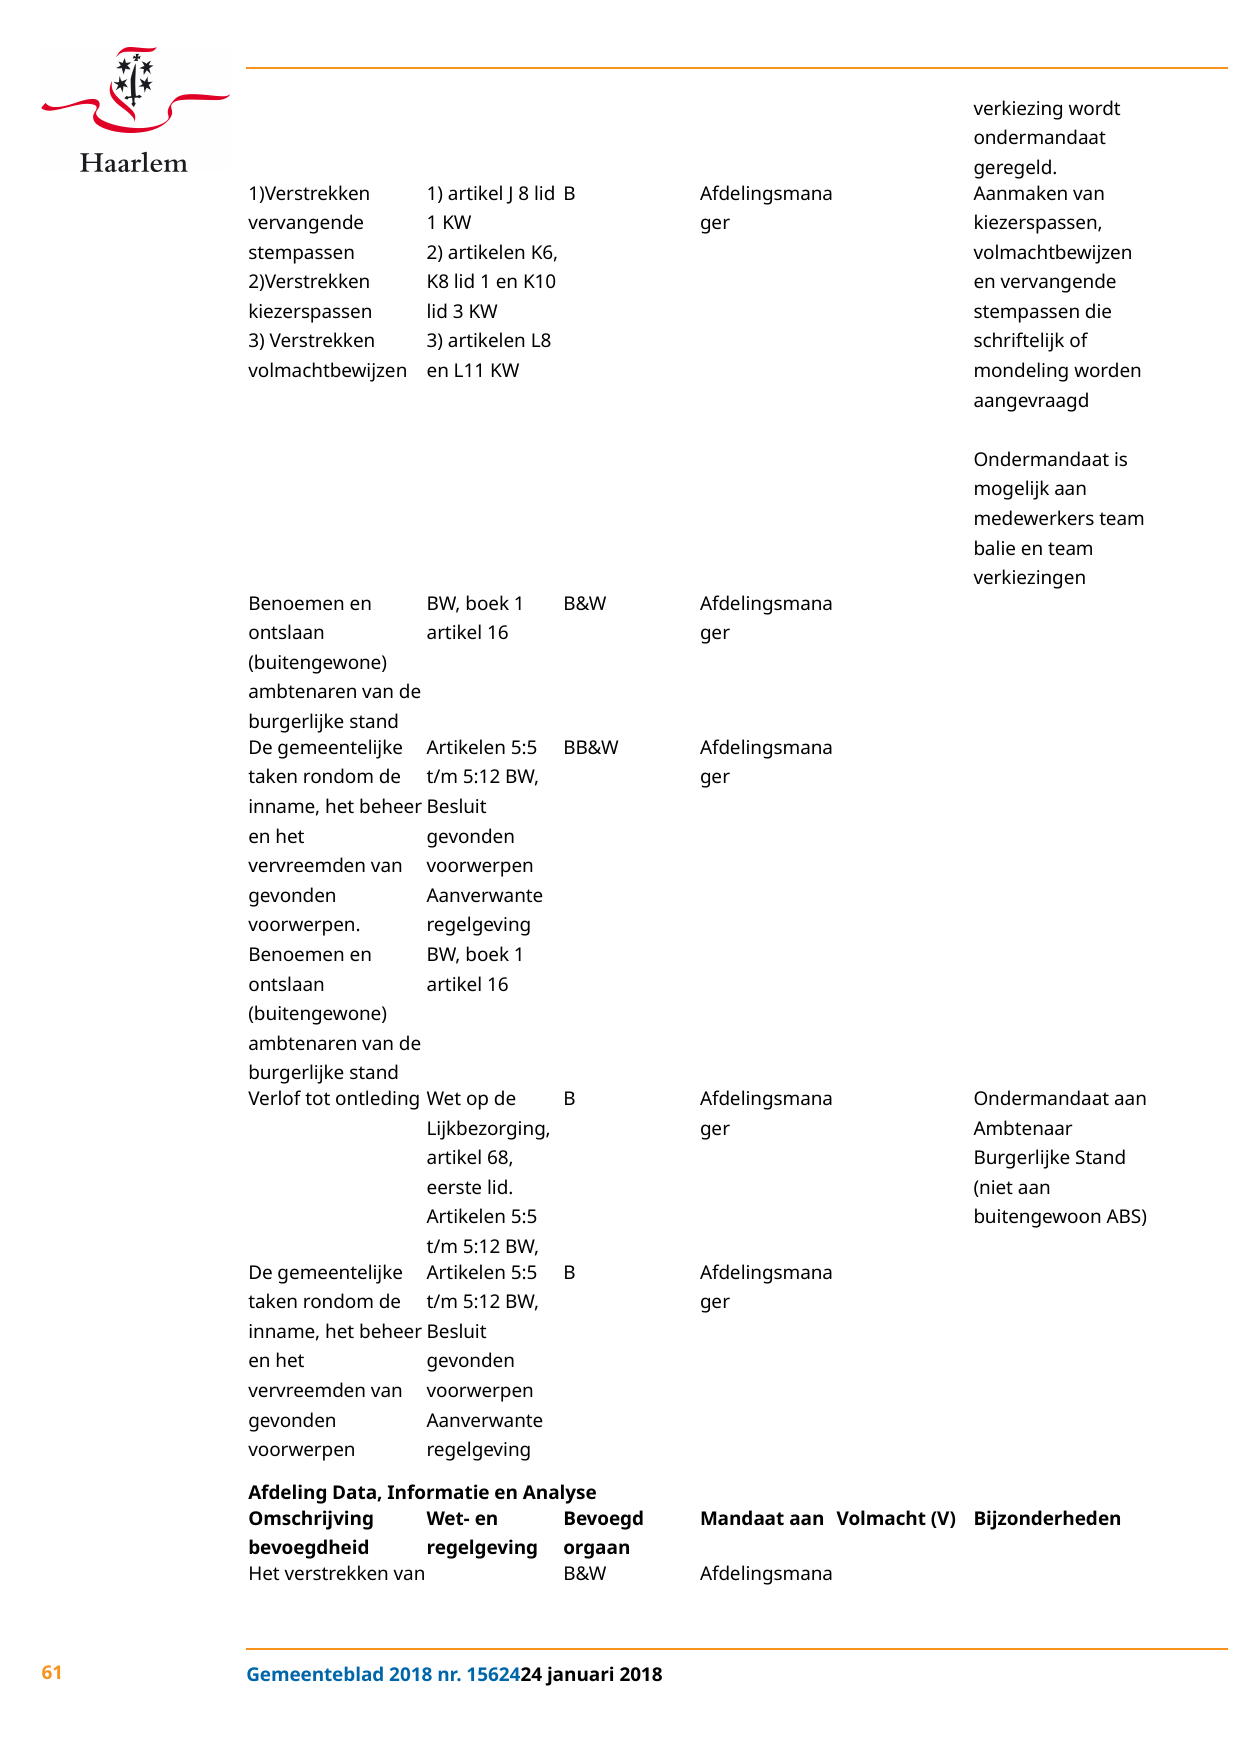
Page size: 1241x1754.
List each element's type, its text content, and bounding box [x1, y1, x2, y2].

table_cell [836, 1560, 973, 1586]
table_cell Artikelen 5:5 t/m 5:12 BW, Besluit gevonden voorwerpen Aanverwante regelgeving BW, boek 1 artikel 16 [426, 734, 563, 1085]
table_cell [563, 95, 700, 180]
table_cell [836, 734, 973, 1085]
table_cell Afdelingsmanager [700, 734, 836, 1085]
table_cell [836, 1259, 973, 1462]
table_cell Afdelingsmana [700, 1560, 836, 1586]
table_cell [836, 1085, 973, 1259]
table_cell 1) artikel J 8 lid 1 KW 2) artikelen K6, K8 lid 1 en K10 lid 3 KW 3) artikelen L8 en L11 KW [426, 180, 563, 590]
picture [41, 47, 231, 172]
table_cell Ondermandaat aan Ambtenaar Burgerlijke Stand (niet aan buitengewoon ABS) [973, 1085, 1152, 1259]
table_cell Het verstrekken van [248, 1560, 426, 1586]
table_cell [973, 1259, 1152, 1462]
table_header Bijzonderheden [973, 1505, 1152, 1560]
table_header Omschrijving bevoegdheid [248, 1505, 426, 1560]
table_cell Afdelingsmanager [700, 590, 836, 734]
table_cell BW, boek 1 artikel 16 [426, 590, 563, 734]
table_cell Benoemen en ontslaan (buitengewone) ambtenaren van de burgerlijke stand [248, 590, 426, 734]
table_cell [836, 180, 973, 590]
table_header Mandaat aan [700, 1505, 836, 1560]
table_cell [973, 590, 1152, 734]
table_cell Aanmaken van kiezerspassen, volmachtbewijzen en vervangende stempassen die schriftelijk of mondeling worden aangevraagd Ondermandaat is mogelijk aan medewerkers team balie en team verkiezingen [973, 180, 1152, 590]
table_cell B&W [563, 1560, 700, 1586]
table_cell [700, 95, 836, 180]
table_cell [426, 95, 563, 180]
table_cell 1)Verstrekken vervangende stempassen 2)Verstrekken kiezerspassen 3) Verstrekken volmachtbewijzen [248, 180, 426, 590]
table_cell BB&W [563, 734, 700, 1085]
table_cell verkiezing wordt ondermandaat geregeld. [973, 95, 1152, 180]
table_cell Verlof tot ontleding [248, 1085, 426, 1259]
table_cell B [563, 1085, 700, 1259]
table_cell Artikelen 5:5 t/m 5:12 BW, Besluit gevonden voorwerpen Aanverwante regelgeving [426, 1259, 563, 1462]
table_cell [973, 1560, 1152, 1586]
table_cell Afdelingsmanager [700, 1085, 836, 1259]
table_cell B&W [563, 590, 700, 734]
table_cell De gemeentelijke taken rondom de inname, het beheer en het vervreemden van gevonden voorwerpen. Benoemen en ontslaan (buitengewone) ambtenaren van de burgerlijke stand [248, 734, 426, 1085]
table_header Bevoegd orgaan [563, 1505, 700, 1560]
table_cell [836, 590, 973, 734]
text Afdeling Data, Informatie en Analyse [248, 1479, 1152, 1504]
table_cell B [563, 1259, 700, 1462]
table_cell [973, 734, 1152, 1085]
table_cell Wet op de Lijkbezorging, artikel 68, eerste lid. Artikelen 5:5 t/m 5:12 BW, [426, 1085, 563, 1259]
table_cell De gemeentelijke taken rondom de inname, het beheer en het vervreemden van gevonden voorwerpen [248, 1259, 426, 1462]
table_cell [248, 95, 426, 180]
table_cell Afdelingsmanager [700, 1259, 836, 1462]
table_header Wet- en regelgeving [426, 1505, 563, 1560]
table_cell [836, 95, 973, 180]
table_cell Afdelingsmanager [700, 180, 836, 590]
table_cell [426, 1560, 563, 1586]
table_cell B [563, 180, 700, 590]
table_header Volmacht (V) [836, 1505, 973, 1560]
